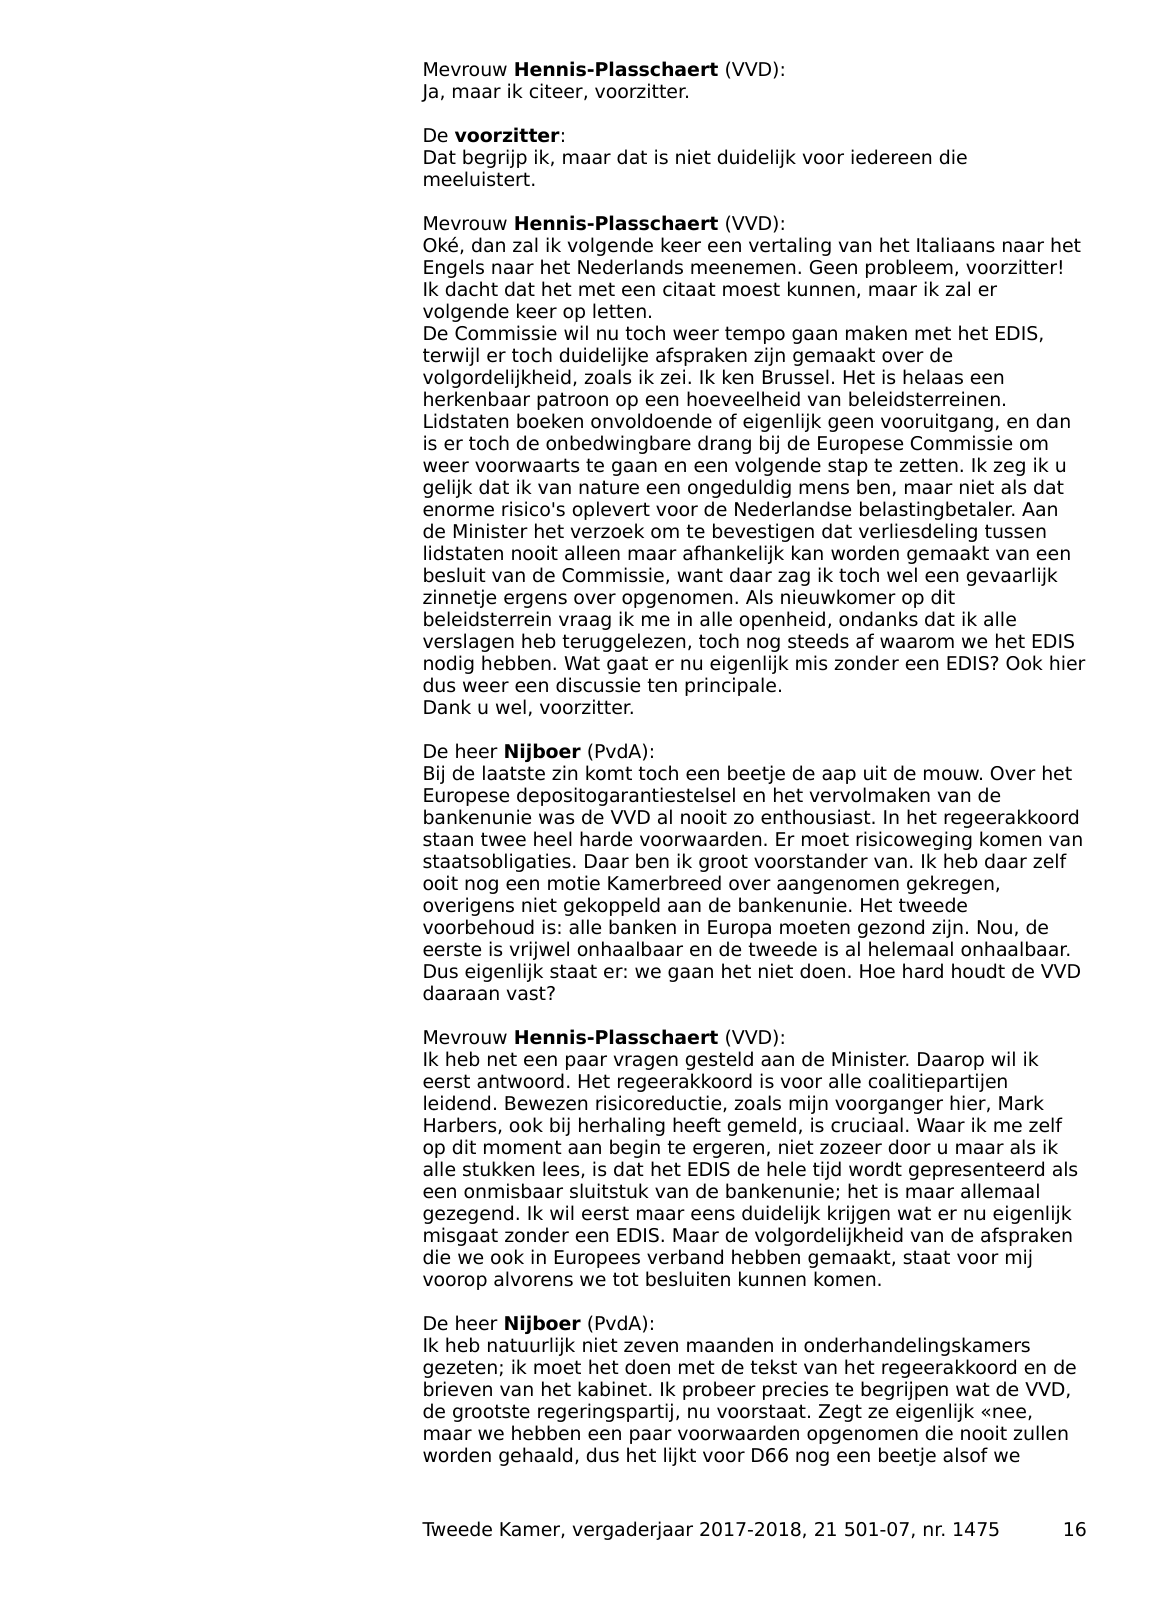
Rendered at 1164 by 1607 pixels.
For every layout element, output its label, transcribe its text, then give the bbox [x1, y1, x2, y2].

text De Commissie wil nu toch weer tempo gaan maken met het EDIS, terwijl er toch duidelijke afspraken zijn gemaakt over de volgordelijkheid, zoals ik zei. Ik ken Brussel. Het is helaas een herkenbaar patroon op een hoeveelheid van beleidsterreinen. Lidstaten boeken onvoldoende of eigenlijk geen vooruitgang, en dan is er toch de onbedwingbare drang bij de Europese Commissie om weer voorwaarts te gaan en een volgende stap te zetten. Ik zeg ik u gelijk dat ik van nature een ongeduldig mens ben, maar niet als dat enorme risico's oplevert voor de Nederlandse belastingbetaler. Aan de Minister het verzoek om te bevestigen dat verliesdeling tussen lidstaten nooit alleen maar afhankelijk kan worden gemaakt van een besluit van de Commissie, want daar zag ik toch wel een gevaarlijk zinnetje ergens over opgenomen. Als nieuwkomer op dit beleidsterrein vraag ik me in alle openheid, ondanks dat ik alle verslagen heb teruggelezen, toch nog steeds af waarom we het EDIS nodig hebben. Wat gaat er nu eigenlijk mis zonder een EDIS? Ook hier dus weer een discussie ten principale. [422, 323, 1087, 697]
text Ik heb net een paar vragen gesteld aan de Minister. Daarop wil ik eerst antwoord. Het regeerakkoord is voor alle coalitiepartijen leidend. Bewezen risicoreductie, zoals mijn voorganger hier, Mark Harbers, ook bij herhaling heeft gemeld, is cruciaal. Waar ik me zelf op dit moment aan begin te ergeren, niet zozeer door u maar als ik alle stukken lees, is dat het EDIS de hele tijd wordt gepresenteerd als een onmisbaar sluitstuk van de bankenunie; het is maar allemaal gezegend. Ik wil eerst maar eens duidelijk krijgen wat er nu eigenlijk misgaat zonder een EDIS. Maar de volgordelijkheid van de afspraken die we ook in Europees verband hebben gemaakt, staat voor mij voorop alvorens we tot besluiten kunnen komen. [422, 1049, 1087, 1291]
text Dank u wel, voorzitter. [422, 697, 1087, 719]
text Ik heb natuurlijk niet zeven maanden in onderhandelingskamers gezeten; ik moet het doen met de tekst van het regeerakkoord en de brieven van het kabinet. Ik probeer precies te begrijpen wat de VVD, de grootste regeringspartij, nu voorstaat. Zegt ze eigenlijk «nee, maar we hebben een paar voorwaarden opgenomen die nooit zullen worden gehaald, dus het lijkt voor D66 nog een beetje alsof we [422, 1335, 1087, 1467]
text Dat begrijp ik, maar dat is niet duidelijk voor iedereen die meeluistert. [422, 147, 1087, 191]
text Oké, dan zal ik volgende keer een vertaling van het Italiaans naar het Engels naar het Nederlands meenemen. Geen probleem, voorzitter! Ik dacht dat het met een citaat moest kunnen, maar ik zal er volgende keer op letten. [422, 235, 1087, 323]
text De voorzitter: [422, 125, 1087, 147]
text De heer Nijboer (PvdA): [422, 1313, 1087, 1335]
text Mevrouw Hennis-Plasschaert (VVD): [422, 59, 1087, 81]
text Mevrouw Hennis-Plasschaert (VVD): [422, 1027, 1087, 1049]
text Ja, maar ik citeer, voorzitter. [422, 81, 1087, 103]
text Mevrouw Hennis-Plasschaert (VVD): [422, 213, 1087, 235]
text De heer Nijboer (PvdA): [422, 741, 1087, 763]
text Bij de laatste zin komt toch een beetje de aap uit de mouw. Over het Europese depositogarantiestelsel en het vervolmaken van de bankenunie was de VVD al nooit zo enthousiast. In het regeerakkoord staan twee heel harde voorwaarden. Er moet risicoweging komen van staatsobligaties. Daar ben ik groot voorstander van. Ik heb daar zelf ooit nog een motie Kamerbreed over aangenomen gekregen, overigens niet gekoppeld aan de bankenunie. Het tweede voorbehoud is: alle banken in Europa moeten gezond zijn. Nou, de eerste is vrijwel onhaalbaar en de tweede is al helemaal onhaalbaar. Dus eigenlijk staat er: we gaan het niet doen. Hoe hard houdt de VVD daaraan vast? [422, 763, 1087, 1005]
